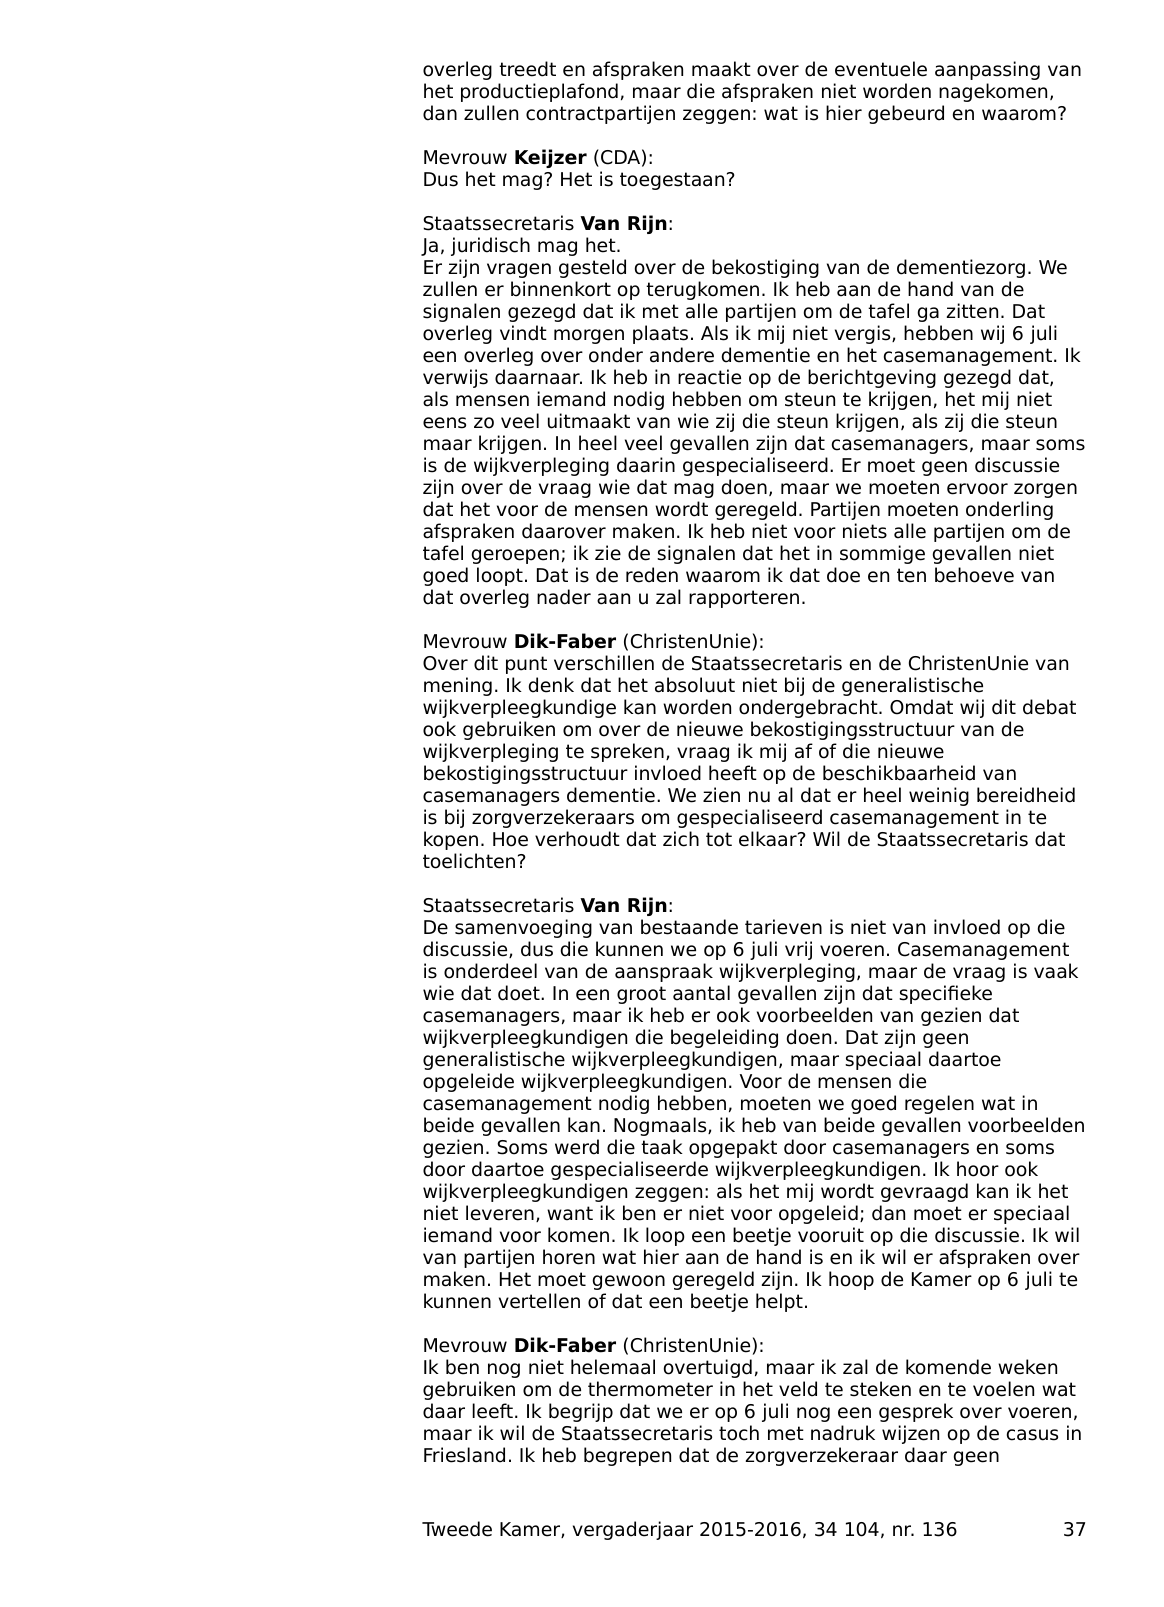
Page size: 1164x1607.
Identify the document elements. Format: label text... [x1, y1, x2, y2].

text overleg treedt en afspraken maakt over de eventuele aanpassing van het productieplafond, maar die afspraken niet worden nagekomen, dan zullen contractpartijen zeggen: wat is hier gebeurd en waarom? [422, 59, 1087, 125]
text Mevrouw Keijzer (CDA): [422, 147, 1087, 169]
text Over dit punt verschillen de Staatssecretaris en de ChristenUnie van mening. Ik denk dat het absoluut niet bij de generalistische wijkverpleegkundige kan worden ondergebracht. Omdat wij dit debat ook gebruiken om over de nieuwe bekostigingsstructuur van de wijkverpleging te spreken, vraag ik mij af of die nieuwe bekostigingsstructuur invloed heeft op de beschikbaarheid van casemanagers dementie. We zien nu al dat er heel weinig bereidheid is bij zorgverzekeraars om gespecialiseerd casemanagement in te kopen. Hoe verhoudt dat zich tot elkaar? Wil de Staatssecretaris dat toelichten? [422, 653, 1087, 873]
text Ik ben nog niet helemaal overtuigd, maar ik zal de komende weken gebruiken om de thermometer in het veld te steken en te voelen wat daar leeft. Ik begrijp dat we er op 6 juli nog een gesprek over voeren, maar ik wil de Staatssecretaris toch met nadruk wijzen op de casus in Friesland. Ik heb begrepen dat de zorgverzekeraar daar geen [422, 1357, 1087, 1467]
text Ja, juridisch mag het. [422, 235, 1087, 257]
text Mevrouw Dik-Faber (ChristenUnie): [422, 1335, 1087, 1357]
text De samenvoeging van bestaande tarieven is niet van invloed op die discussie, dus die kunnen we op 6 juli vrij voeren. Casemanagement is onderdeel van de aanspraak wijkverpleging, maar de vraag is vaak wie dat doet. In een groot aantal gevallen zijn dat specifieke casemanagers, maar ik heb er ook voorbeelden van gezien dat wijkverpleegkundigen die begeleiding doen. Dat zijn geen generalistische wijkverpleegkundigen, maar speciaal daartoe opgeleide wijkverpleegkundigen. Voor de mensen die casemanagement nodig hebben, moeten we goed regelen wat in beide gevallen kan. Nogmaals, ik heb van beide gevallen voorbeelden gezien. Soms werd die taak opgepakt door casemanagers en soms door daartoe gespecialiseerde wijkverpleegkundigen. Ik hoor ook wijkverpleegkundigen zeggen: als het mij wordt gevraagd kan ik het niet leveren, want ik ben er niet voor opgeleid; dan moet er speciaal iemand voor komen. Ik loop een beetje vooruit op die discussie. Ik wil van partijen horen wat hier aan de hand is en ik wil er afspraken over maken. Het moet gewoon geregeld zijn. Ik hoop de Kamer op 6 juli te kunnen vertellen of dat een beetje helpt. [422, 917, 1087, 1313]
text Staatssecretaris Van Rijn: [422, 213, 1087, 235]
text Dus het mag? Het is toegestaan? [422, 169, 1087, 191]
text Staatssecretaris Van Rijn: [422, 895, 1087, 917]
text Mevrouw Dik-Faber (ChristenUnie): [422, 631, 1087, 653]
text Er zijn vragen gesteld over de bekostiging van de dementiezorg. We zullen er binnenkort op terugkomen. Ik heb aan de hand van de signalen gezegd dat ik met alle partijen om de tafel ga zitten. Dat overleg vindt morgen plaats. Als ik mij niet vergis, hebben wij 6 juli een overleg over onder andere dementie en het casemanagement. Ik verwijs daarnaar. Ik heb in reactie op de berichtgeving gezegd dat, als mensen iemand nodig hebben om steun te krijgen, het mij niet eens zo veel uitmaakt van wie zij die steun krijgen, als zij die steun maar krijgen. In heel veel gevallen zijn dat casemanagers, maar soms is de wijkverpleging daarin gespecialiseerd. Er moet geen discussie zijn over de vraag wie dat mag doen, maar we moeten ervoor zorgen dat het voor de mensen wordt geregeld. Partijen moeten onderling afspraken daarover maken. Ik heb niet voor niets alle partijen om de tafel geroepen; ik zie de signalen dat het in sommige gevallen niet goed loopt. Dat is de reden waarom ik dat doe en ten behoeve van dat overleg nader aan u zal rapporteren. [422, 257, 1087, 609]
